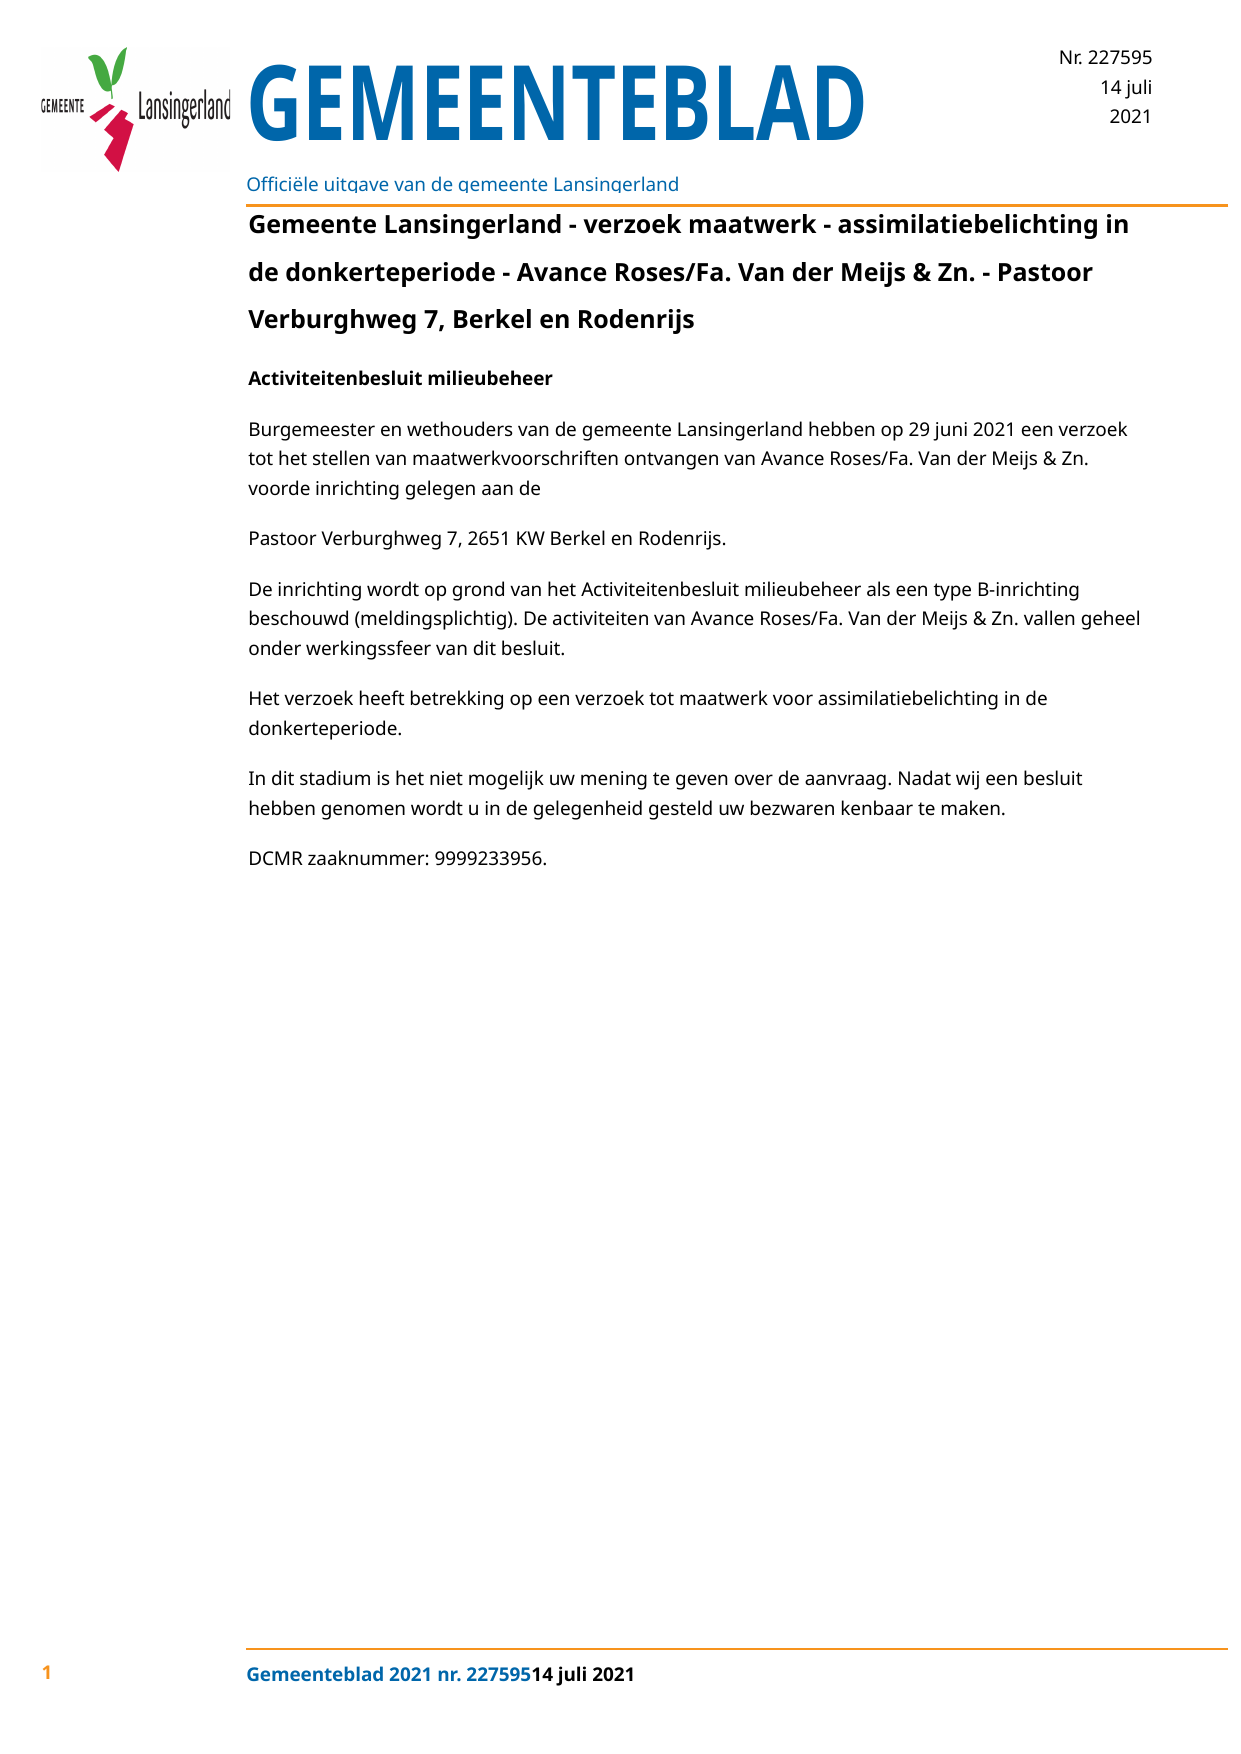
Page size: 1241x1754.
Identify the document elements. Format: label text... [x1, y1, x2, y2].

text Gemeente Lansingerland - verzoek maatwerk - assimilatiebelichting in de donkerteperiode - Avance Roses/Fa. Van der Meijs & Zn. - Pastoor Verburghweg 7, Berkel en Rodenrijs [248, 207, 1152, 336]
picture [41, 47, 231, 172]
text In dit stadium is het niet mogelijk uw mening te geven over de aanvraag. Nadat wij een besluit hebben genomen wordt u in de gelegenheid gesteld uw bezwaren kenbaar te maken. [248, 766, 1152, 821]
text Pastoor Verburghweg 7, 2651 KW Berkel en Rodenrijs. [248, 526, 1152, 551]
text DCMR zaaknummer: 9999233956. [248, 846, 1152, 871]
text Het verzoek heeft betrekking op een verzoek tot maatwerk voor assimilatiebelichting in de donkerteperiode. [248, 686, 1152, 741]
text Burgemeester en wethouders van de gemeente Lansingerland hebben op 29 juni 2021 een verzoek tot het stellen van maatwerkvoorschriften ontvangen van Avance Roses/Fa. Van der Meijs & Zn. voorde inrichting gelegen aan de [248, 416, 1152, 501]
text De inrichting wordt op grond van het Activiteitenbesluit milieubeheer als een type B-inrichting beschouwd (meldingsplichtig). De activiteiten van Avance Roses/Fa. Van der Meijs & Zn. vallen geheel onder werkingssfeer van dit besluit. [248, 576, 1152, 661]
text Activiteitenbesluit milieubeheer [248, 366, 1152, 391]
